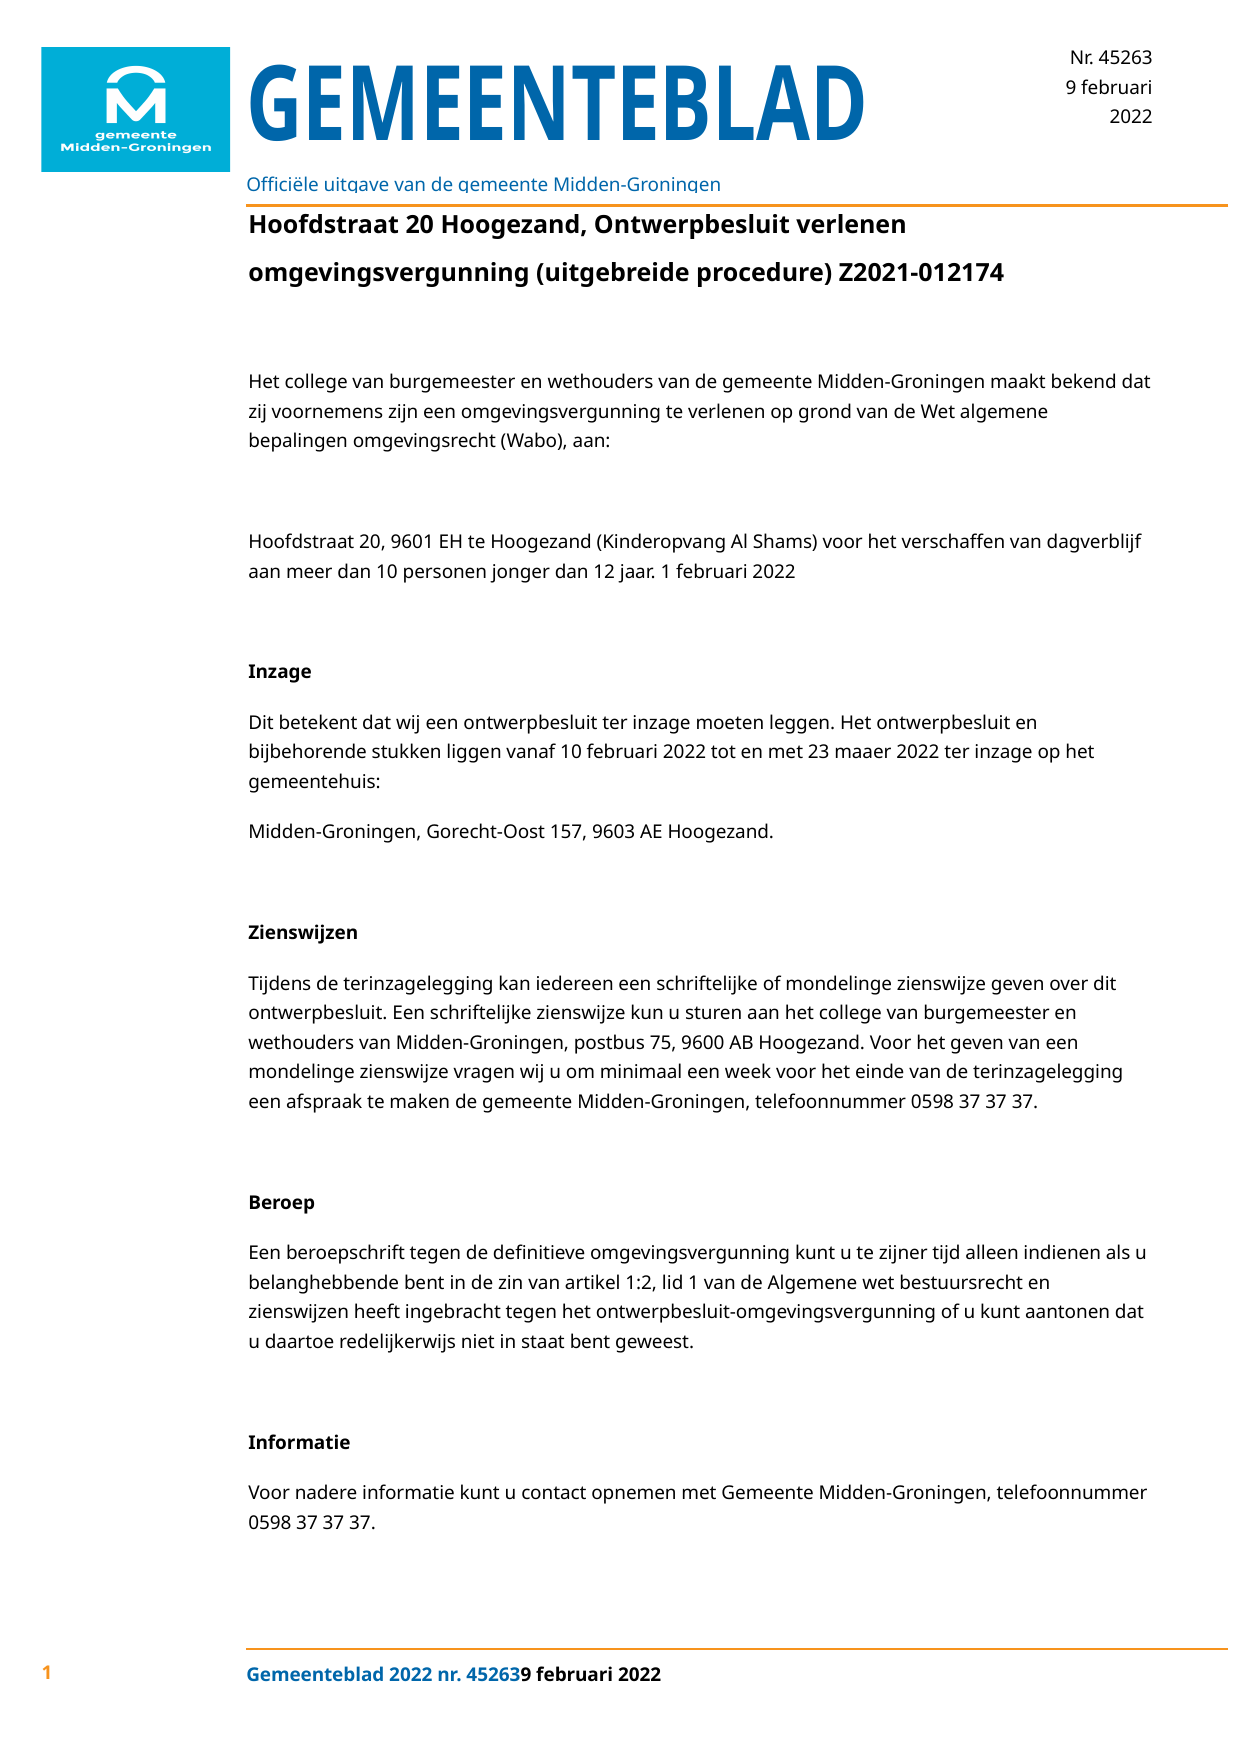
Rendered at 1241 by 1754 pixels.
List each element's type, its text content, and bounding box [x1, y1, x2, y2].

text Midden-Groningen, Gorecht-Oost 157, 9603 AE Hoogezand. [248, 819, 1152, 844]
text Tijdens de terinzagelegging kan iedereen een schriftelijke of mondelinge zienswijze geven over dit ontwerpbesluit. Een schriftelijke zienswijze kun u sturen aan het college van burgemeester en wethouders van Midden-Groningen, postbus 75, 9600 AB Hoogezand. Voor het geven van een mondelinge zienswijze vragen wij u om minimaal een week voor het einde van de terinzagelegging een afspraak te maken de gemeente Midden-Groningen, telefoonnummer 0598 37 37 37. [248, 970, 1152, 1114]
text Voor nadere informatie kunt u contact opnemen met Gemeente Midden-Groningen, telefoonnummer 0598 37 37 37. [248, 1479, 1152, 1535]
picture [107, 89, 165, 122]
text Informatie [248, 1429, 1152, 1455]
text Zienswijzen [248, 919, 1152, 945]
text Dit betekent dat wij een ontwerpbesluit ter inzage moeten leggen. Het ontwerpbesluit en bijbehorende stukken liggen vanaf 10 februari 2022 tot en met 23 maaer 2022 ter inzage op het gemeentehuis: [248, 709, 1152, 794]
picture [184, 146, 190, 153]
text Inzage [248, 659, 1152, 684]
text Hoofdstraat 20, 9601 EH te Hoogezand (Kinderopvang Al Shams) voor het verschaffen van dagverblijf aan meer dan 10 personen jonger dan 12 jaar. 1 februari 2022 [248, 528, 1152, 584]
text Hoofdstraat 20 Hoogezand, Ontwerpbesluit verlenen omgevingsvergunning (uitgebreide procedure) Z2021-012174 [248, 207, 1152, 288]
picture [108, 66, 164, 82]
text Beroep [248, 1189, 1152, 1215]
text Een beroepschrift tegen de definitieve omgevingsvergunning kunt u te zijner tijd alleen indienen als u belanghebbende bent in de zin van artikel 1:2, lid 1 van de Algemene wet bestuursrecht en zienswijzen heeft ingebracht tegen het ontwerpbesluit-omgevingsvergunning of u kunt aantonen dat u daartoe redelijkerwijs niet in staat bent geweest. [248, 1239, 1152, 1354]
text Het college van burgemeester en wethouders van de gemeente Midden-Groningen maakt bekend dat zij voornemens zijn een omgevingsvergunning te verlenen op grond van de Wet algemene bepalingen omgevingsrecht (Wabo), aan: [248, 368, 1152, 453]
